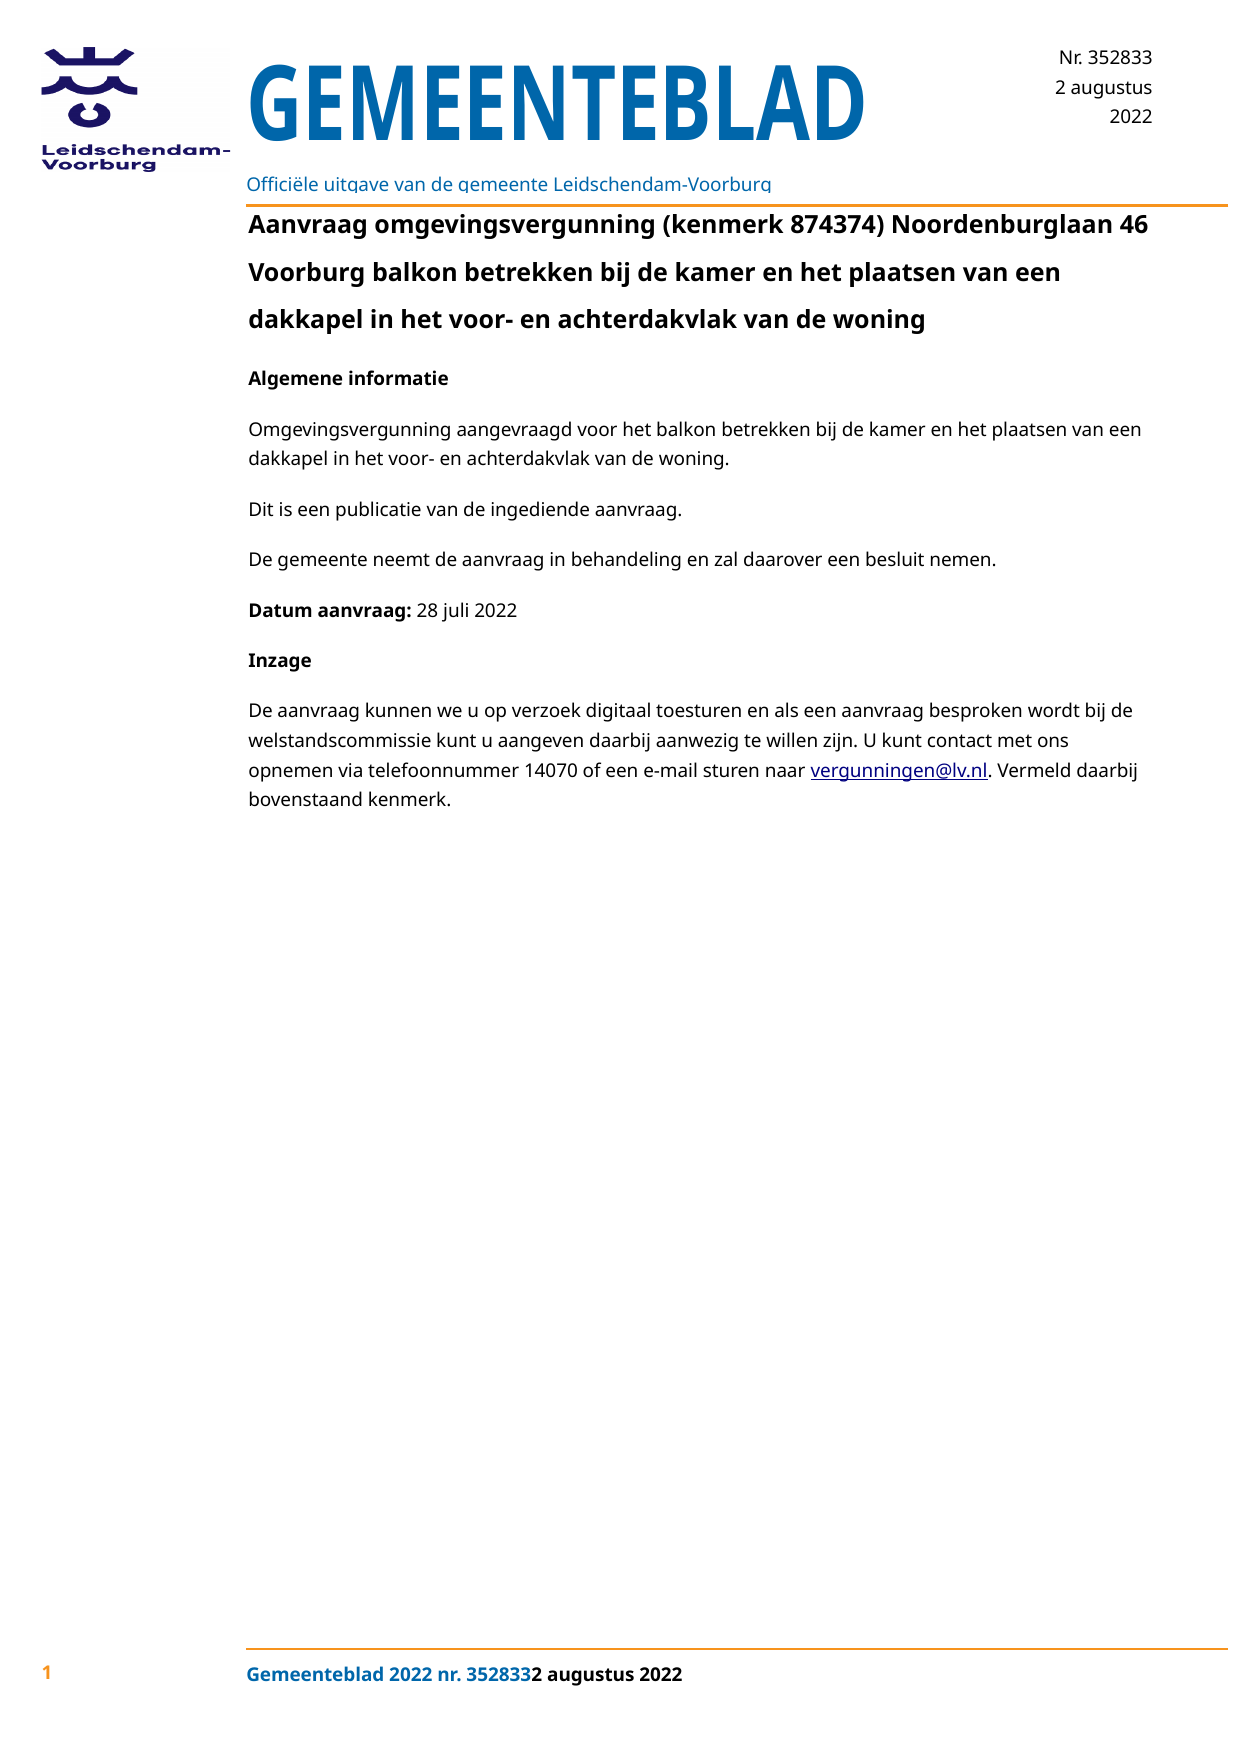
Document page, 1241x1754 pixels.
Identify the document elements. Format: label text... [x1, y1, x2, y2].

text De gemeente neemt de aanvraag in behandeling en zal daarover een besluit nemen. [248, 546, 1152, 572]
text Inzage [248, 647, 1152, 673]
text Datum aanvraag: 28 juli 2022 [248, 597, 1152, 622]
text Algemene informatie [248, 366, 1152, 391]
text Aanvraag omgevingsvergunning (kenmerk 874374) Noordenburglaan 46 Voorburg balkon betrekken bij de kamer en het plaatsen van een dakkapel in het voor- en achterdakvlak van de woning [248, 207, 1152, 336]
picture [41, 47, 231, 172]
text De aanvraag kunnen we u op verzoek digitaal toesturen en als een aanvraag besproken wordt bij de welstandscommissie kunt u aangeven daarbij aanwezig te willen zijn. U kunt contact met ons opnemen via telefoonnummer 14070 of een e-mail sturen naar vergunningen@lv.nl. Vermeld daarbij bovenstaand kenmerk. [248, 698, 1152, 812]
text Dit is een publicatie van de ingediende aanvraag. [248, 496, 1152, 522]
text Omgevingsvergunning aangevraagd voor het balkon betrekken bij de kamer en het plaatsen van een dakkapel in het voor- en achterdakvlak van de woning. [248, 416, 1152, 471]
